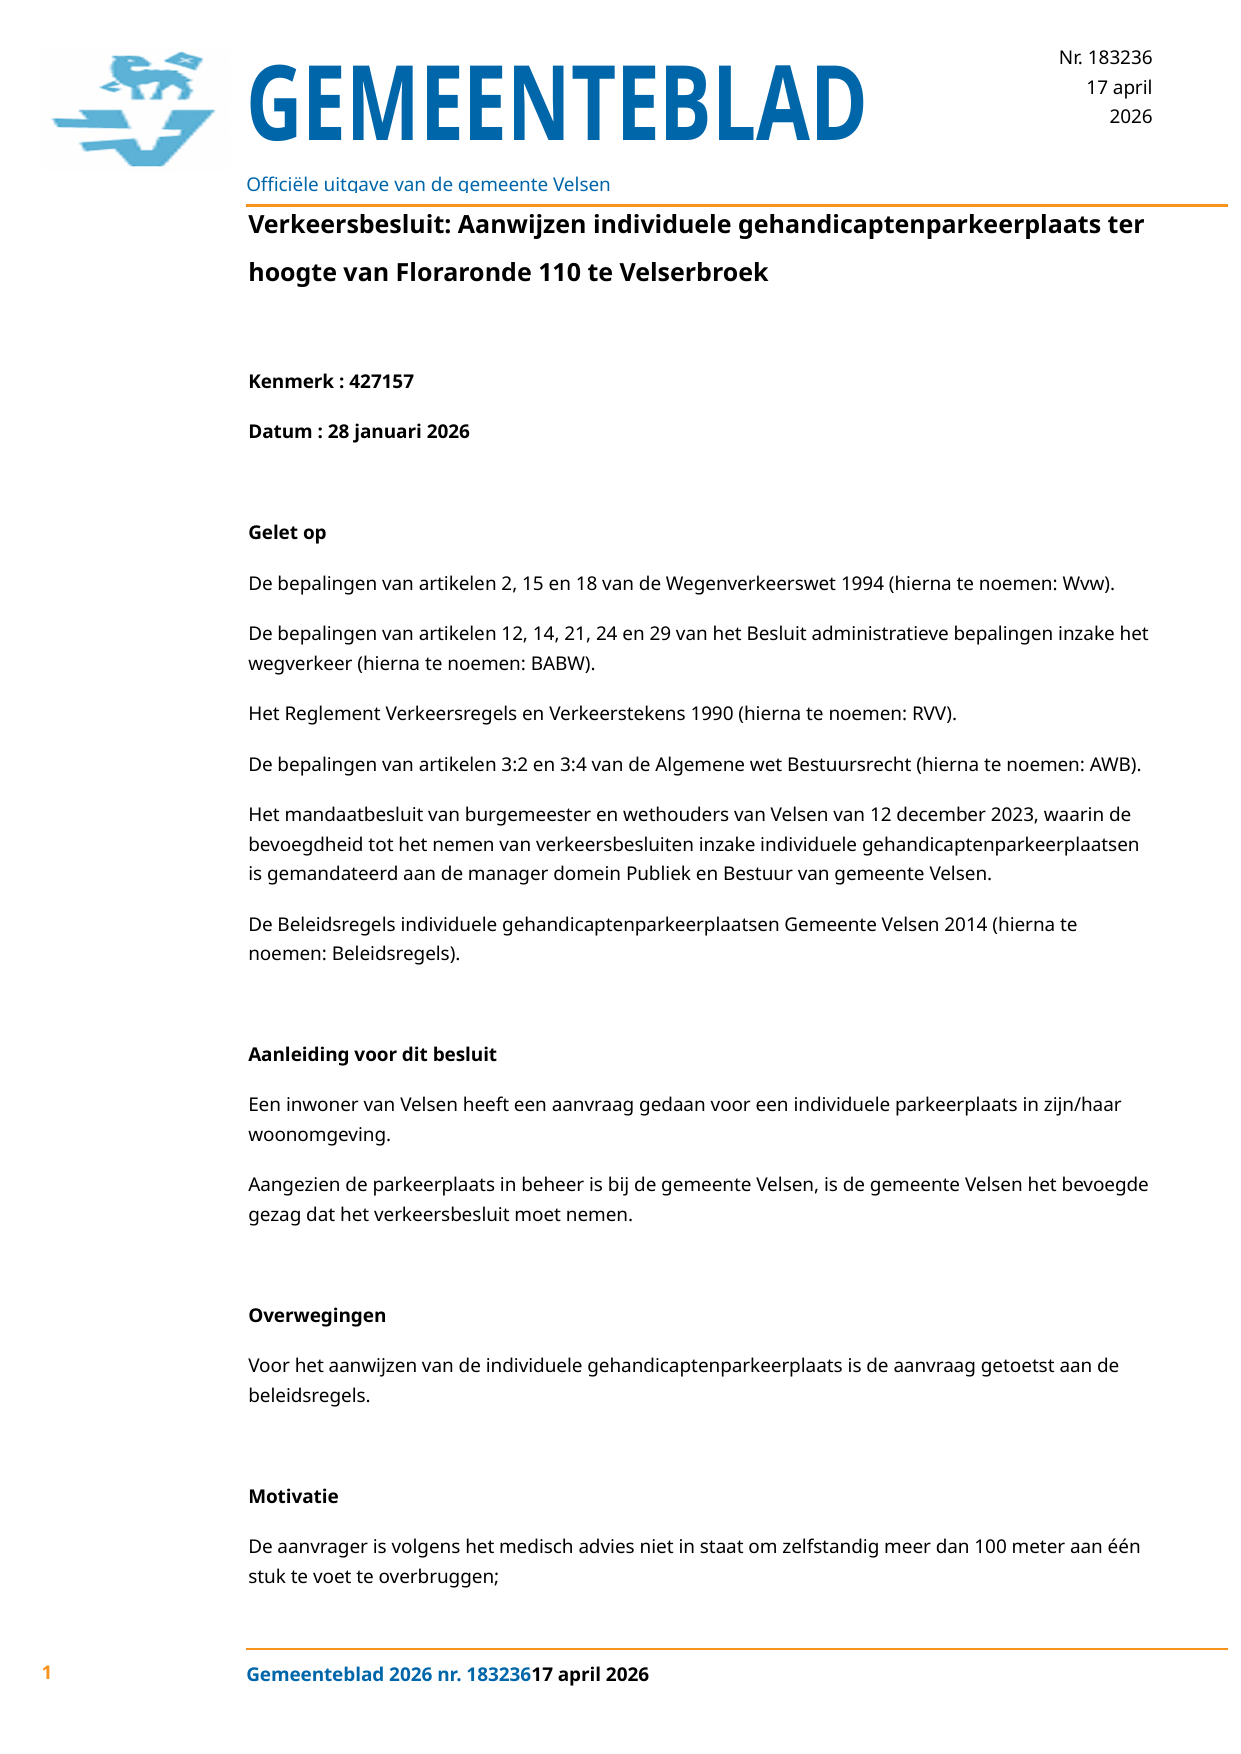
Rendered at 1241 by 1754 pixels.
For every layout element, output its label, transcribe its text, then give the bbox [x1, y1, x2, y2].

text Een inwoner van Velsen heeft een aanvraag gedaan voor een individuele parkeerplaats in zijn/haar woonomgeving. [248, 1092, 1152, 1147]
text Het Reglement Verkeersregels en Verkeerstekens 1990 (hierna te noemen: RVV). [248, 700, 1152, 726]
text Overwegingen [248, 1302, 1152, 1328]
picture [41, 47, 231, 172]
text Motivatie [248, 1483, 1152, 1509]
text Aangezien de parkeerplaats in beheer is bij de gemeente Velsen, is de gemeente Velsen het bevoegde gezag dat het verkeersbesluit moet nemen. [248, 1172, 1152, 1227]
text Aanleiding voor dit besluit [248, 1041, 1152, 1067]
text De bepalingen van artikelen 12, 14, 21, 24 en 29 van het Besluit administratieve bepalingen inzake het wegverkeer (hierna te noemen: BABW). [248, 620, 1152, 676]
text Verkeersbesluit: Aanwijzen individuele gehandicaptenparkeerplaats ter hoogte van Floraronde 110 te Velserbroek [248, 207, 1152, 288]
text Kenmerk : 427157 [248, 368, 1152, 394]
text Het mandaatbesluit van burgemeester en wethouders van Velsen van 12 december 2023, waarin de bevoegdheid tot het nemen van verkeersbesluiten inzake individuele gehandicaptenparkeerplaatsen is gemandateerd aan de manager domein Publiek en Bestuur van gemeente Velsen. [248, 801, 1152, 886]
text Gelet op [248, 519, 1152, 545]
text De Beleidsregels individuele gehandicaptenparkeerplaatsen Gemeente Velsen 2014 (hierna te noemen: Beleidsregels). [248, 911, 1152, 966]
text De bepalingen van artikelen 3:2 en 3:4 van de Algemene wet Bestuursrecht (hierna te noemen: AWB). [248, 751, 1152, 777]
text De aanvrager is volgens het medisch advies niet in staat om zelfstandig meer dan 100 meter aan één stuk te voet te overbruggen; [248, 1533, 1152, 1589]
text Datum : 28 januari 2026 [248, 419, 1152, 444]
text Voor het aanwijzen van de individuele gehandicaptenparkeerplaats is de aanvraag getoetst aan de beleidsregels. [248, 1352, 1152, 1408]
text De bepalingen van artikelen 2, 15 en 18 van de Wegenverkeerswet 1994 (hierna te noemen: Wvw). [248, 570, 1152, 596]
